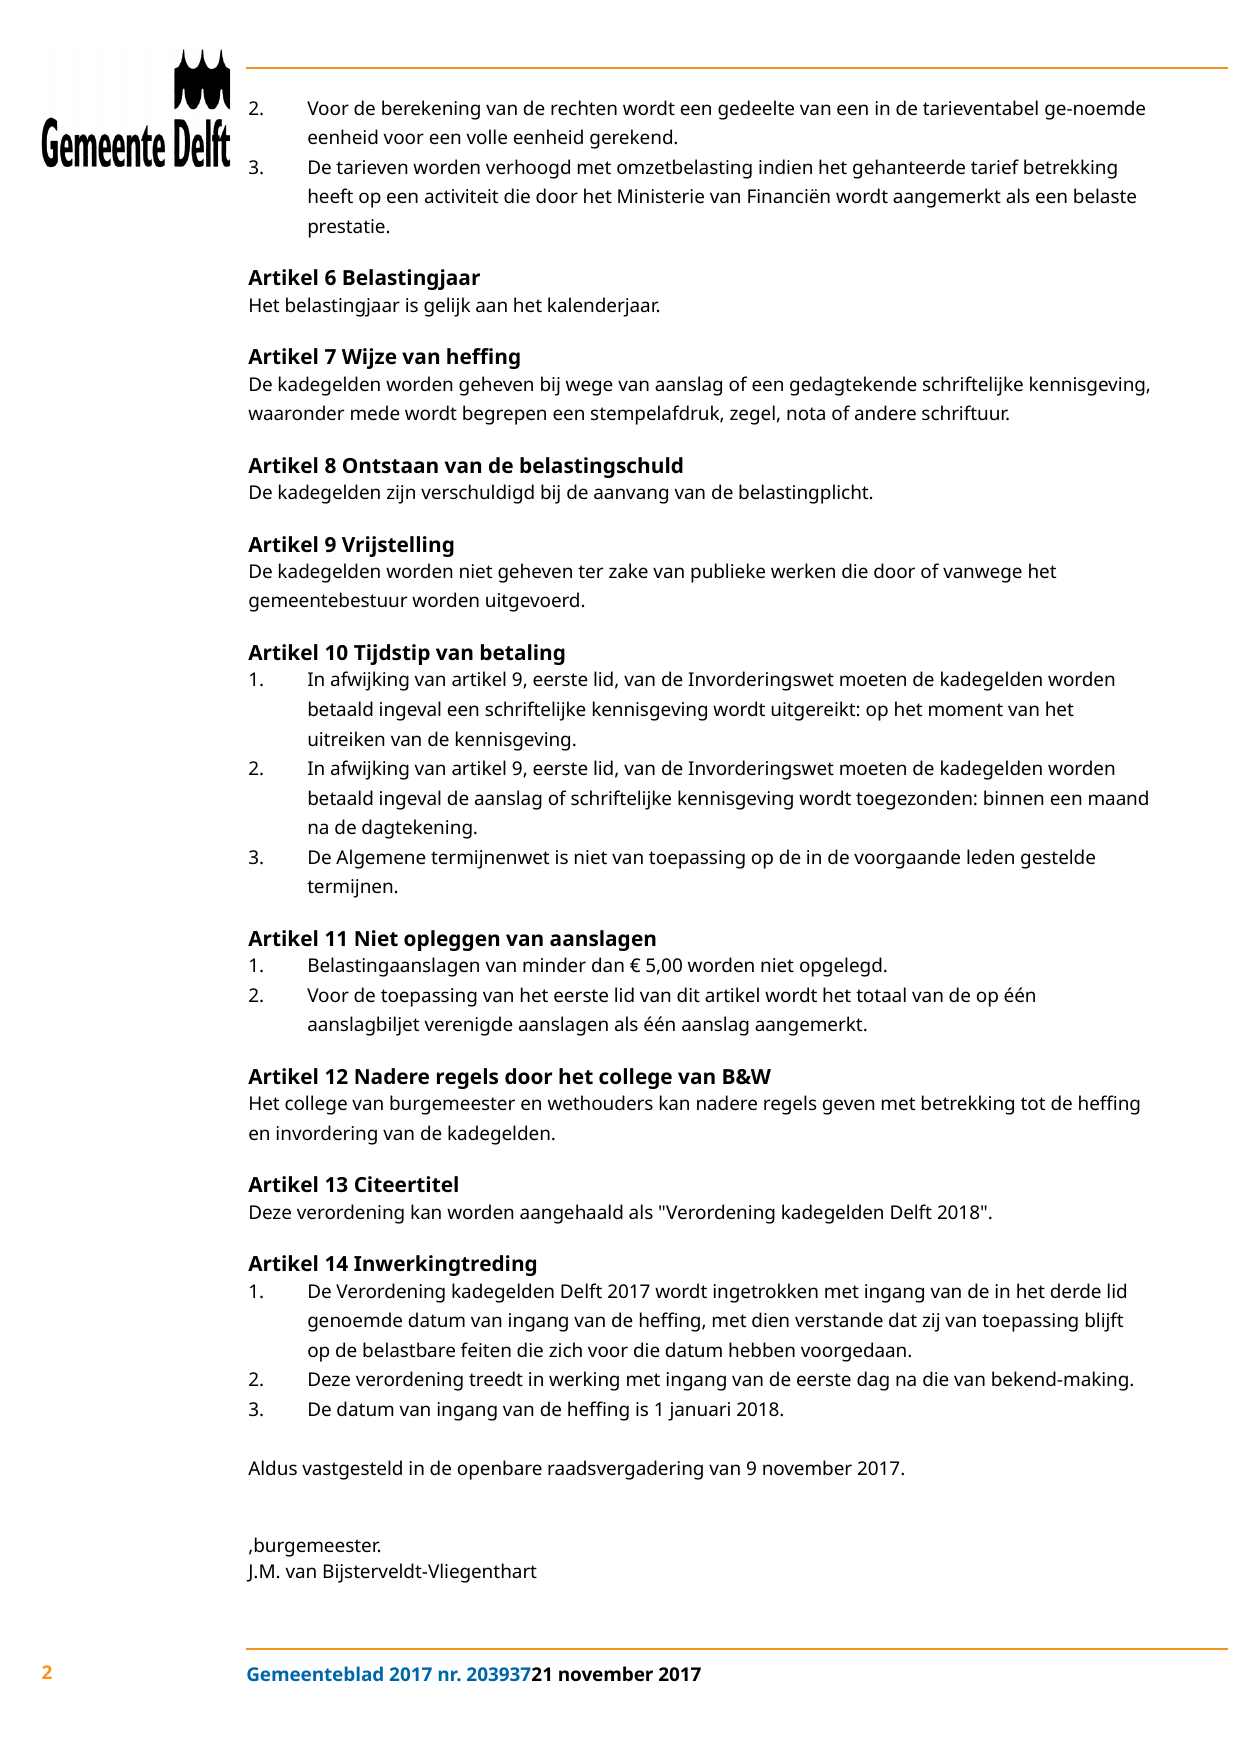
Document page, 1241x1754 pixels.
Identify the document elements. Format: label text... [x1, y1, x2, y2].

text ,burgemeester. [248, 1532, 1152, 1558]
text Aldus vastgesteld in de openbare raadsvergadering van 9 november 2017. [248, 1455, 1152, 1481]
text Het college van burgemeester en wethouders kan nadere regels geven met betrekking tot de heffing en invordering van de kadegelden. [248, 1091, 1152, 1146]
text Artikel 11 Niet opleggen van aanslagen [248, 924, 1152, 952]
text Artikel 14 Inwerkingtreding [248, 1249, 1152, 1278]
list In afwijking van artikel 9, eerste lid, van de Invorderingswet moeten de kadegelden worden betaald ingeval de aanslag of schriftelijke kennisgeving wordt toegezonden: binnen een maand na de dagtekening. [248, 755, 1152, 840]
text Deze verordening kan worden aangehaald als "Verordening kadegelden Delft 2018". [248, 1199, 1152, 1225]
list Belastingaanslagen van minder dan € 5,00 worden niet opgelegd. [248, 952, 1152, 978]
text Artikel 8 Ontstaan van de belastingschuld [248, 451, 1152, 479]
text J.M. van Bijsterveldt-Vliegenthart [248, 1558, 1152, 1584]
list De Algemene termijnenwet is niet van toepassing op de in de voorgaande leden gestelde termijnen. [248, 844, 1152, 899]
text De kadegelden worden niet geheven ter zake van publieke werken die door of vanwege het gemeentebestuur worden uitgevoerd. [248, 558, 1152, 613]
text Het belastingjaar is gelijk aan het kalenderjaar. [248, 292, 1152, 318]
list In afwijking van artikel 9, eerste lid, van de Invorderingswet moeten de kadegelden worden betaald ingeval een schriftelijke kennisgeving wordt uitgereikt: op het moment van het uitreiken van de kennisgeving. [248, 667, 1152, 751]
text Artikel 10 Tijdstip van betaling [248, 638, 1152, 667]
list De Verordening kadegelden Delft 2017 wordt ingetrokken met ingang van de in het derde lid genoemde datum van ingang van de heffing, met dien verstande dat zij van toepassing blijft op de belastbare feiten die zich voor die datum hebben voorgedaan. [248, 1278, 1152, 1363]
text Artikel 6 Belastingjaar [248, 263, 1152, 292]
text De kadegelden worden geheven bij wege van aanslag of een gedagtekende schriftelijke kennisgeving, waaronder mede wordt begrepen een stempelafdruk, zegel, nota of andere schriftuur. [248, 371, 1152, 426]
picture [41, 47, 231, 172]
list De tarieven worden verhoogd met omzetbelasting indien het gehanteerde tarief betrekking heeft op een activiteit die door het Ministerie van Financiën wordt aangemerkt als een belaste prestatie. [248, 154, 1152, 239]
text De kadegelden zijn verschuldigd bij de aanvang van de belastingplicht. [248, 479, 1152, 505]
text Artikel 7 Wijze van heffing [248, 342, 1152, 371]
list Voor de berekening van de rechten wordt een gedeelte van een in de tarieventabel ge-noemde eenheid voor een volle eenheid gerekend. [248, 95, 1152, 150]
list Voor de toepassing van het eerste lid van dit artikel wordt het totaal van de op één aanslagbiljet verenigde aanslagen als één aanslag aangemerkt. [248, 982, 1152, 1037]
list Deze verordening treedt in werking met ingang van de eerste dag na die van bekend-making. [248, 1367, 1152, 1392]
text Artikel 12 Nadere regels door het college van B&W [248, 1062, 1152, 1091]
list De datum van ingang van de heffing is 1 januari 2018. [248, 1396, 1152, 1422]
text Artikel 13 Citeertitel [248, 1171, 1152, 1199]
text Artikel 9 Vrijstelling [248, 530, 1152, 558]
